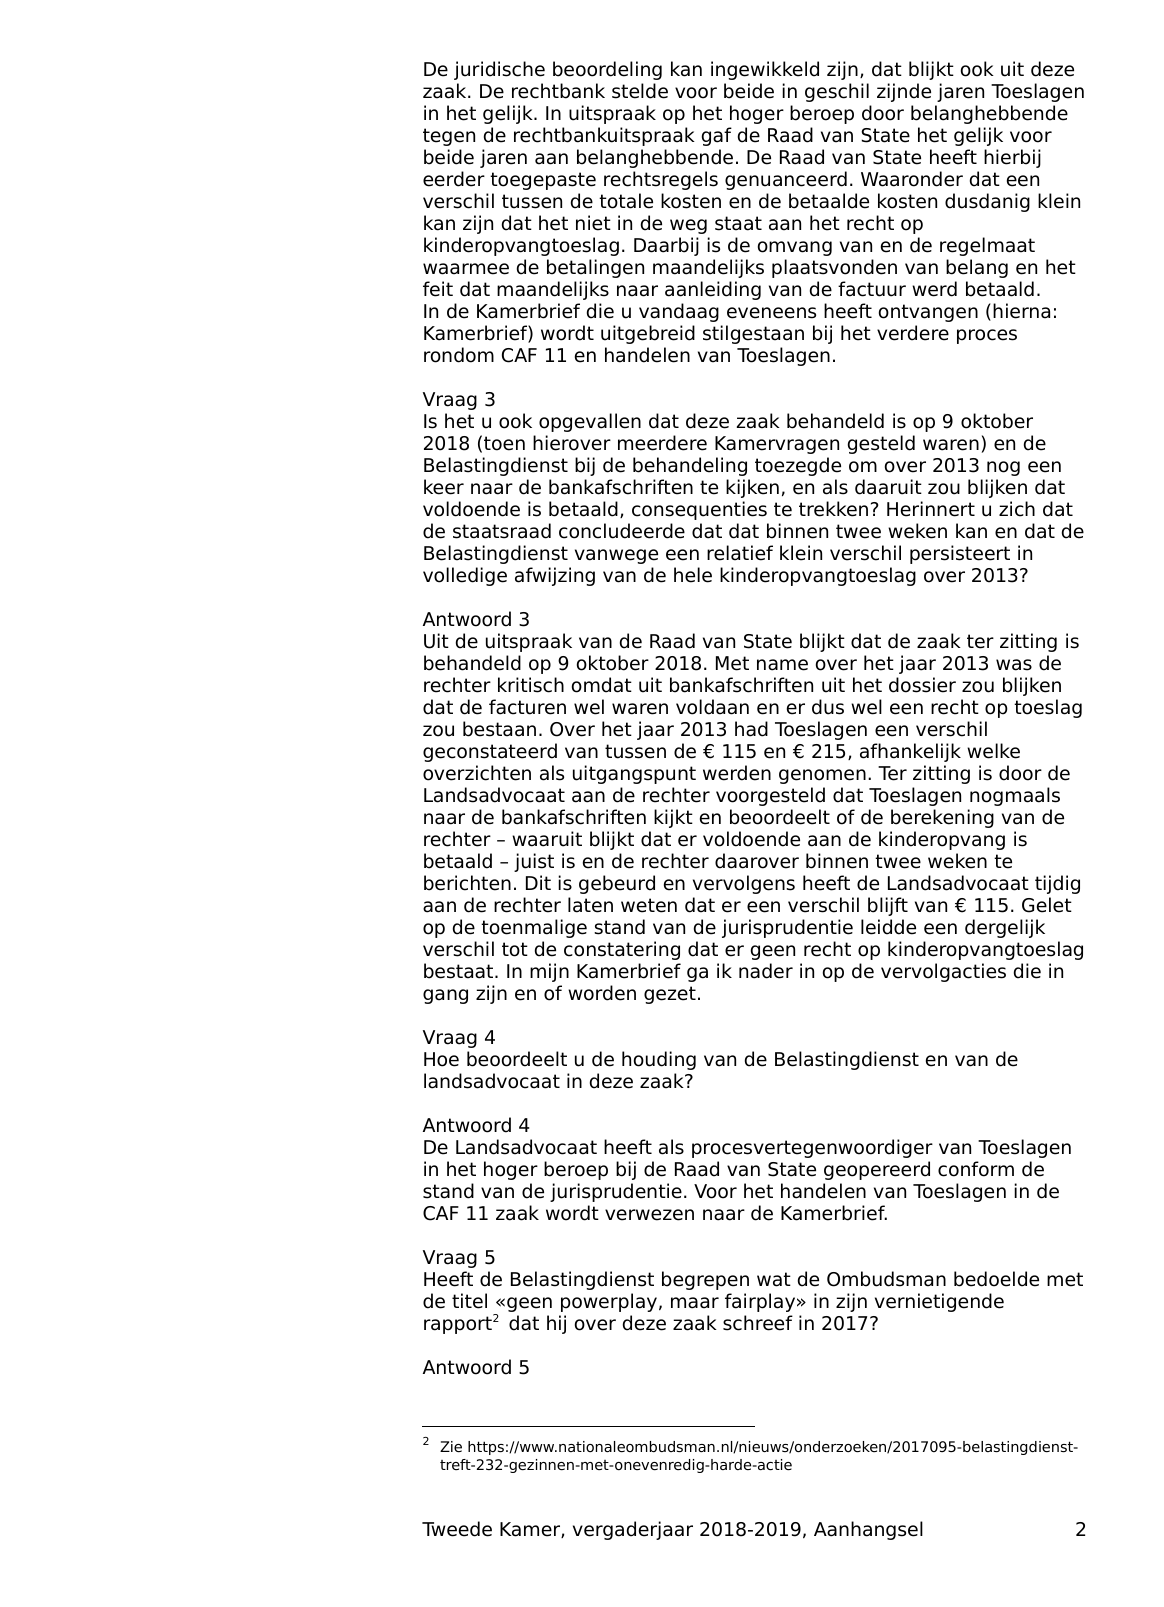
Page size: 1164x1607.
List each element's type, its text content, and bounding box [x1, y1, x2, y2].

text Is het u ook opgevallen dat deze zaak behandeld is op 9 oktober 2018 (toen hierover meerdere Kamervragen gesteld waren) en de Belastingdienst bij de behandeling toezegde om over 2013 nog een keer naar de bankafschriften te kijken, en als daaruit zou blijken dat voldoende is betaald, consequenties te trekken? Herinnert u zich dat de staatsraad concludeerde dat dat binnen twee weken kan en dat de Belastingdienst vanwege een relatief klein verschil persisteert in volledige afwijzing van de hele kinderopvangtoeslag over 2013? [422, 411, 1087, 587]
text In de Kamerbrief die u vandaag eveneens heeft ontvangen (hierna: Kamerbrief) wordt uitgebreid stilgestaan bij het verdere proces rondom CAF 11 en handelen van Toeslagen. [422, 301, 1087, 367]
text Vraag 4 [422, 1027, 1087, 1049]
text Antwoord 5 [422, 1357, 1087, 1379]
text Antwoord 4 [422, 1115, 1087, 1137]
text Vraag 3 [422, 389, 1087, 411]
text Hoe beoordeelt u de houding van de Belastingdienst en van de landsadvocaat in deze zaak? [422, 1049, 1087, 1093]
text Antwoord 3 [422, 609, 1087, 631]
text Vraag 5 [422, 1247, 1087, 1269]
text Heeft de Belastingdienst begrepen wat de Ombudsman bedoelde met de titel «geen powerplay, maar fairplay» in zijn vernietigende rapport dat hij over deze zaak schreef in 2017? [422, 1269, 1087, 1335]
text Zie https://www.nationaleombudsman.nl/nieuws/onderzoeken/2017095-belastingdienst-treft-232-gezinnen-met-onevenredig-harde-actie [422, 1435, 1087, 1474]
text Uit de uitspraak van de Raad van State blijkt dat de zaak ter zitting is behandeld op 9 oktober 2018. Met name over het jaar 2013 was de rechter kritisch omdat uit bankafschriften uit het dossier zou blijken dat de facturen wel waren voldaan en er dus wel een recht op toeslag zou bestaan. Over het jaar 2013 had Toeslagen een verschil geconstateerd van tussen de € 115 en € 215, afhankelijk welke overzichten als uitgangspunt werden genomen. Ter zitting is door de Landsadvocaat aan de rechter voorgesteld dat Toeslagen nogmaals naar de bankafschriften kijkt en beoordeelt of de berekening van de rechter – waaruit blijkt dat er voldoende aan de kinderopvang is betaald – juist is en de rechter daarover binnen twee weken te berichten. Dit is gebeurd en vervolgens heeft de Landsadvocaat tijdig aan de rechter laten weten dat er een verschil blijft van € 115. Gelet op de toenmalige stand van de jurisprudentie leidde een dergelijk verschil tot de constatering dat er geen recht op kinderopvangtoeslag bestaat. In mijn Kamerbrief ga ik nader in op de vervolgacties die in gang zijn en of worden gezet. [422, 631, 1087, 1004]
text De Landsadvocaat heeft als procesvertegenwoordiger van Toeslagen in het hoger beroep bij de Raad van State geopereerd conform de stand van de jurisprudentie. Voor het handelen van Toeslagen in de CAF 11 zaak wordt verwezen naar de Kamerbrief. [422, 1137, 1087, 1225]
text De juridische beoordeling kan ingewikkeld zijn, dat blijkt ook uit deze zaak. De rechtbank stelde voor beide in geschil zijnde jaren Toeslagen in het gelijk. In uitspraak op het hoger beroep door belanghebbende tegen de rechtbankuitspraak gaf de Raad van State het gelijk voor beide jaren aan belanghebbende. De Raad van State heeft hierbij eerder toegepaste rechtsregels genuanceerd. Waaronder dat een verschil tussen de totale kosten en de betaalde kosten dusdanig klein kan zijn dat het niet in de weg staat aan het recht op kinderopvangtoeslag. Daarbij is de omvang van en de regelmaat waarmee de betalingen maandelijks plaatsvonden van belang en het feit dat maandelijks naar aanleiding van de factuur werd betaald. [422, 59, 1087, 301]
